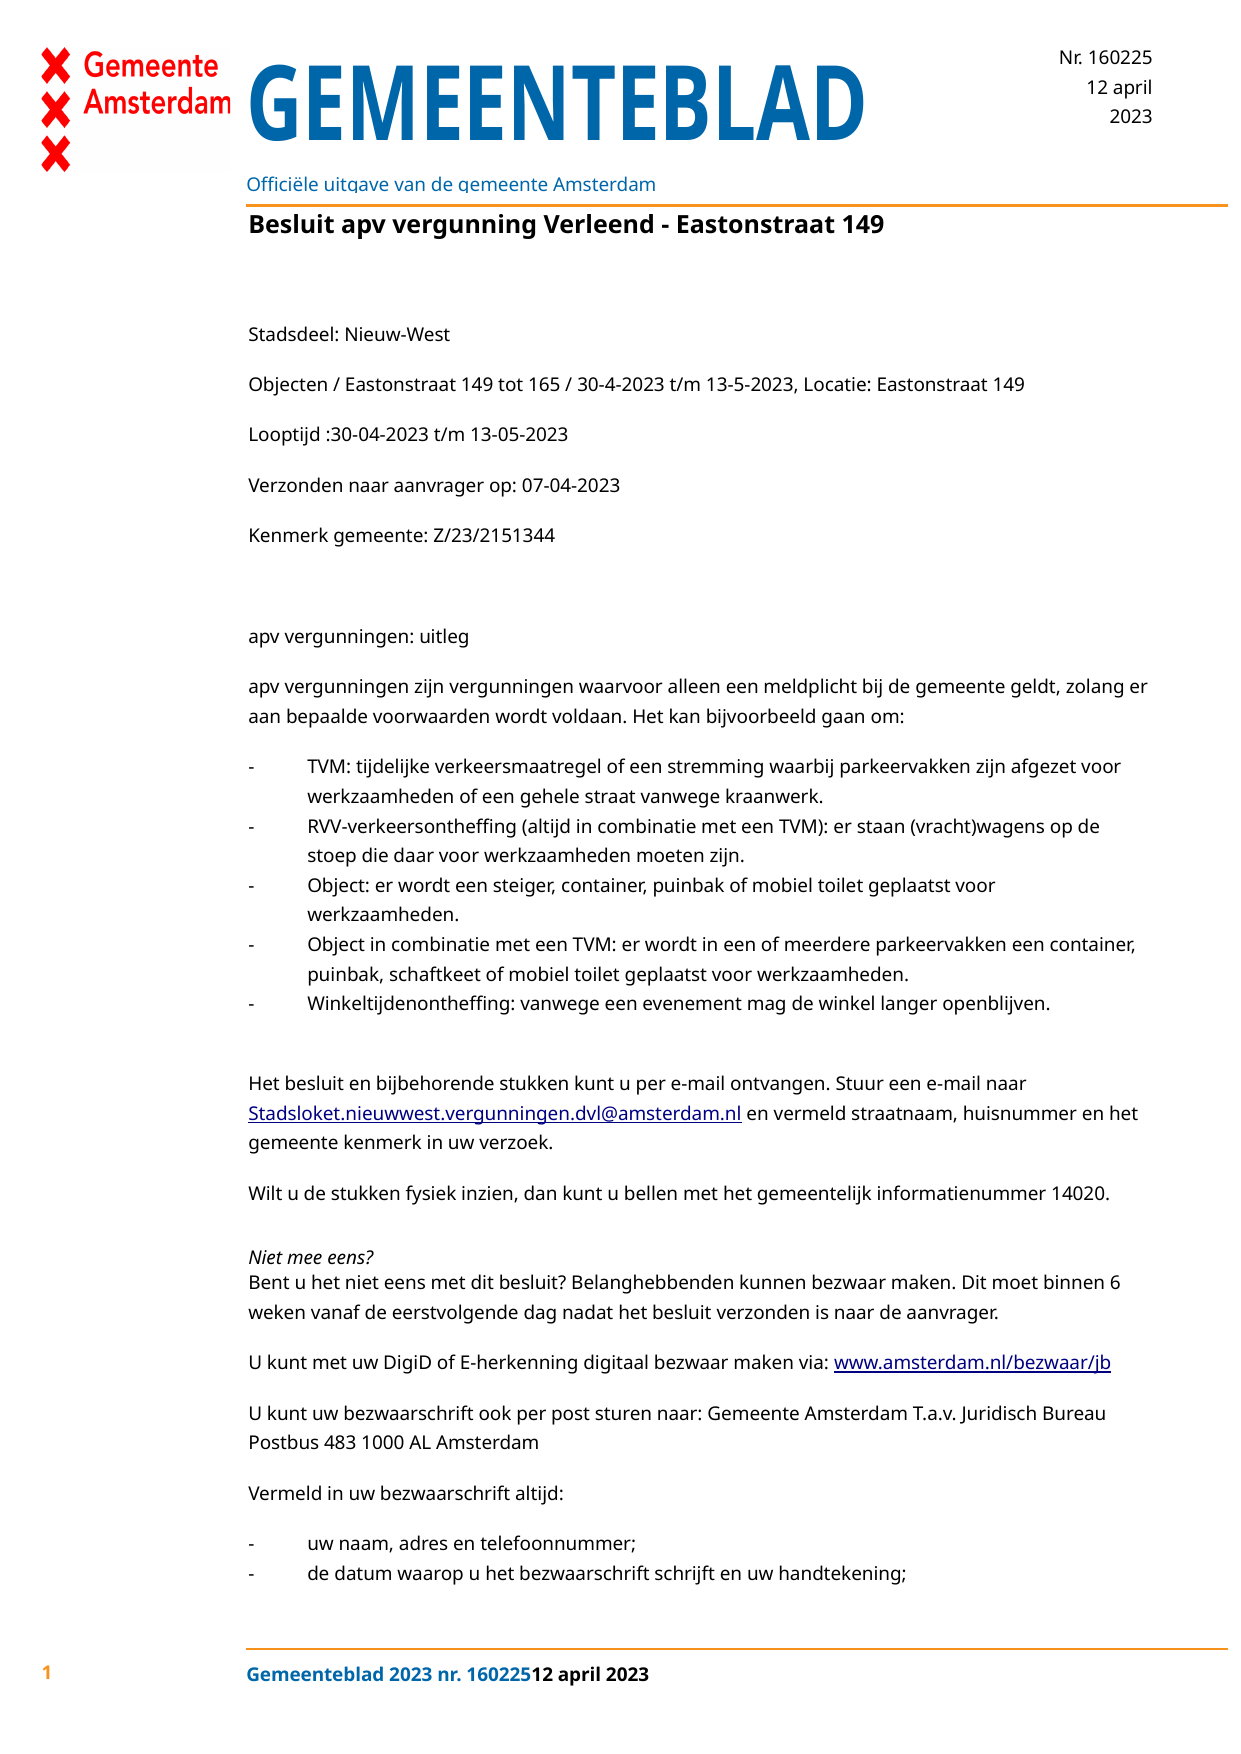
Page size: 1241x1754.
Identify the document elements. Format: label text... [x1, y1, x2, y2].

text Niet mee eens? [248, 1244, 1152, 1269]
list Object: er wordt een steiger, container, puinbak of mobiel toilet geplaatst voor werkzaamheden. [248, 872, 1152, 927]
text U kunt uw bezwaarschrift ook per post sturen naar: Gemeente Amsterdam T.a.v. Juridisch Bureau Postbus 483 1000 AL Amsterdam [248, 1400, 1152, 1455]
text apv vergunningen: uitleg [248, 623, 1152, 649]
list RVV-verkeersontheffing (altijd in combinatie met een TVM): er staan (vracht)wagens op de stoep die daar voor werkzaamheden moeten zijn. [248, 813, 1152, 868]
picture [41, 47, 231, 172]
text Wilt u de stukken fysiek inzien, dan kunt u bellen met het gemeentelijk informatienummer 14020. [248, 1180, 1152, 1206]
text Looptijd :30-04-2023 t/m 13-05-2023 [248, 422, 1152, 447]
text Stadsdeel: Nieuw-West [248, 321, 1152, 346]
list TVM: tijdelijke verkeersmaatregel of een stremming waarbij parkeervakken zijn afgezet voor werkzaamheden of een gehele straat vanwege kraanwerk. [248, 754, 1152, 809]
text apv vergunningen zijn vergunningen waarvoor alleen een meldplicht bij de gemeente geldt, zolang er aan bepaalde voorwaarden wordt voldaan. Het kan bijvoorbeeld gaan om: [248, 674, 1152, 729]
text Kenmerk gemeente: Z/23/2151344 [248, 522, 1152, 548]
text Vermeld in uw bezwaarschrift altijd: [248, 1480, 1152, 1506]
text Bent u het niet eens met dit besluit? Belanghebbenden kunnen bezwaar maken. Dit moet binnen 6 weken vanaf de eerstvolgende dag nadat het besluit verzonden is naar de aanvrager. [248, 1269, 1152, 1325]
text Objecten / Eastonstraat 149 tot 165 / 30-4-2023 t/m 13-5-2023, Locatie: Eastonstraat 149 [248, 371, 1152, 397]
text Het besluit en bijbehorende stukken kunt u per e-mail ontvangen. Stuur een e-mail naar Stadsloket.nieuwwest.vergunningen.dvl@amsterdam.nl en vermeld straatnaam, huisnummer en het gemeente kenmerk in uw verzoek. [248, 1070, 1152, 1155]
list Winkeltijdenontheffing: vanwege een evenement mag de winkel langer openblijven. [248, 990, 1152, 1016]
list de datum waarop u het bezwaarschrift schrijft en uw handtekening; [248, 1560, 1152, 1586]
text Besluit apv vergunning Verleend - Eastonstraat 149 [248, 207, 1152, 241]
text Verzonden naar aanvrager op: 07-04-2023 [248, 472, 1152, 498]
list uw naam, adres en telefoonnummer; [248, 1530, 1152, 1556]
text U kunt met uw DigiD of E-herkenning digitaal bezwaar maken via: www.amsterdam.nl/bezwaar/jb [248, 1349, 1152, 1375]
list Object in combinatie met een TVM: er wordt in een of meerdere parkeervakken een container, puinbak, schaftkeet of mobiel toilet geplaatst voor werkzaamheden. [248, 931, 1152, 986]
